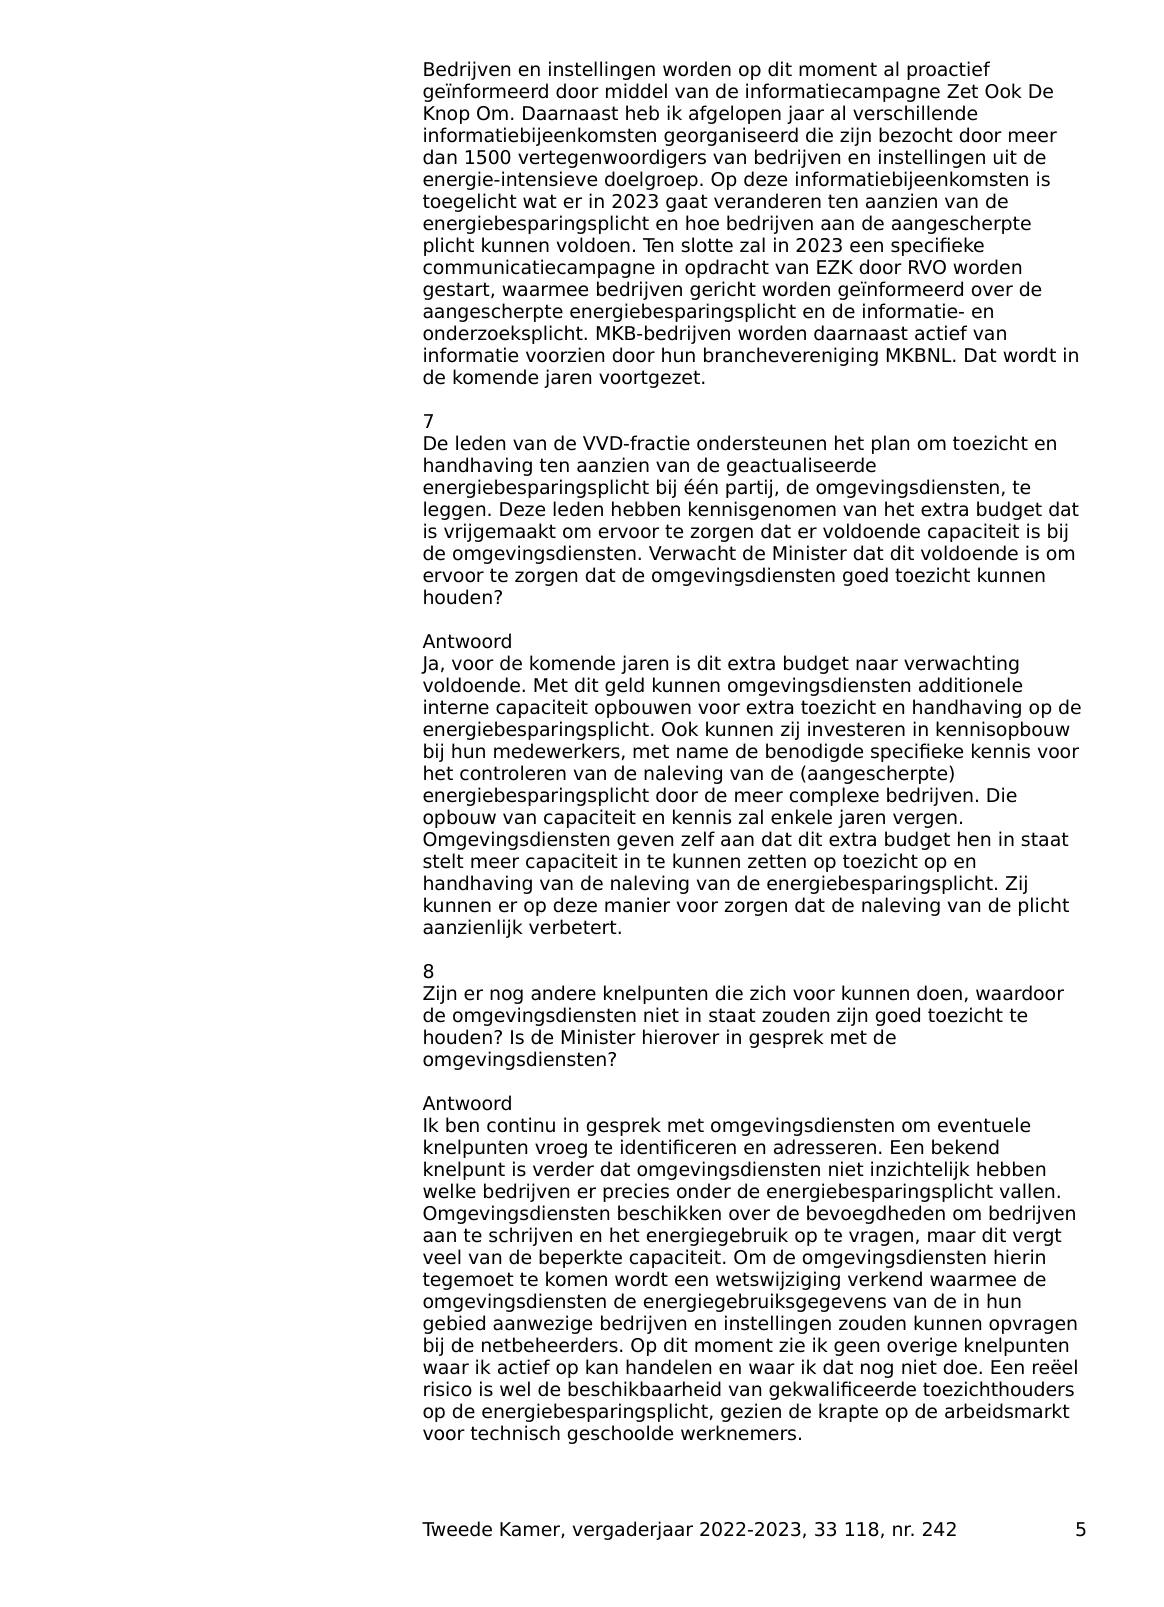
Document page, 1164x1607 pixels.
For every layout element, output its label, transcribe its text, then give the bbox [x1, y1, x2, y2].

text 7 [422, 411, 1087, 433]
text Zijn er nog andere knelpunten die zich voor kunnen doen, waardoor de omgevingsdiensten niet in staat zouden zijn goed toezicht te houden? Is de Minister hierover in gesprek met de omgevingsdiensten? [422, 983, 1087, 1071]
text Ik ben continu in gesprek met omgevingsdiensten om eventuele knelpunten vroeg te identificeren en adresseren. Een bekend knelpunt is verder dat omgevingsdiensten niet inzichtelijk hebben welke bedrijven er precies onder de energiebesparingsplicht vallen. Omgevingsdiensten beschikken over de bevoegdheden om bedrijven aan te schrijven en het energiegebruik op te vragen, maar dit vergt veel van de beperkte capaciteit. Om de omgevingsdiensten hierin tegemoet te komen wordt een wetswijziging verkend waarmee de omgevingsdiensten de energiegebruiksgegevens van de in hun gebied aanwezige bedrijven en instellingen zouden kunnen opvragen bij de netbeheerders. Op dit moment zie ik geen overige knelpunten waar ik actief op kan handelen en waar ik dat nog niet doe. Een reëel risico is wel de beschikbaarheid van gekwalificeerde toezichthouders op de energiebesparingsplicht, gezien de krapte op de arbeidsmarkt voor technisch geschoolde werknemers. [422, 1115, 1087, 1444]
text Ja, voor de komende jaren is dit extra budget naar verwachting voldoende. Met dit geld kunnen omgevingsdiensten additionele interne capaciteit opbouwen voor extra toezicht en handhaving op de energiebesparingsplicht. Ook kunnen zij investeren in kennisopbouw bij hun medewerkers, met name de benodigde specifieke kennis voor het controleren van de naleving van de (aangescherpte) energiebesparingsplicht door de meer complexe bedrijven. Die opbouw van capaciteit en kennis zal enkele jaren vergen. Omgevingsdiensten geven zelf aan dat dit extra budget hen in staat stelt meer capaciteit in te kunnen zetten op toezicht op en handhaving van de naleving van de energiebesparingsplicht. Zij kunnen er op deze manier voor zorgen dat de naleving van de plicht aanzienlijk verbetert. [422, 653, 1087, 939]
text 8 [422, 961, 1087, 983]
text Antwoord [422, 1093, 1087, 1115]
text Antwoord [422, 631, 1087, 653]
text De leden van de VVD-fractie ondersteunen het plan om toezicht en handhaving ten aanzien van de geactualiseerde energiebesparingsplicht bij één partij, de omgevingsdiensten, te leggen. Deze leden hebben kennisgenomen van het extra budget dat is vrijgemaakt om ervoor te zorgen dat er voldoende capaciteit is bij de omgevingsdiensten. Verwacht de Minister dat dit voldoende is om ervoor te zorgen dat de omgevingsdiensten goed toezicht kunnen houden? [422, 433, 1087, 609]
text Bedrijven en instellingen worden op dit moment al proactief geïnformeerd door middel van de informatiecampagne Zet Ook De Knop Om. Daarnaast heb ik afgelopen jaar al verschillende informatiebijeenkomsten georganiseerd die zijn bezocht door meer dan 1500 vertegenwoordigers van bedrijven en instellingen uit de energie-intensieve doelgroep. Op deze informatiebijeenkomsten is toegelicht wat er in 2023 gaat veranderen ten aanzien van de energiebesparingsplicht en hoe bedrijven aan de aangescherpte plicht kunnen voldoen. Ten slotte zal in 2023 een specifieke communicatiecampagne in opdracht van EZK door RVO worden gestart, waarmee bedrijven gericht worden geïnformeerd over de aangescherpte energiebesparingsplicht en de informatie- en onderzoeksplicht. MKB-bedrijven worden daarnaast actief van informatie voorzien door hun branchevereniging MKBNL. Dat wordt in de komende jaren voortgezet. [422, 59, 1087, 389]
